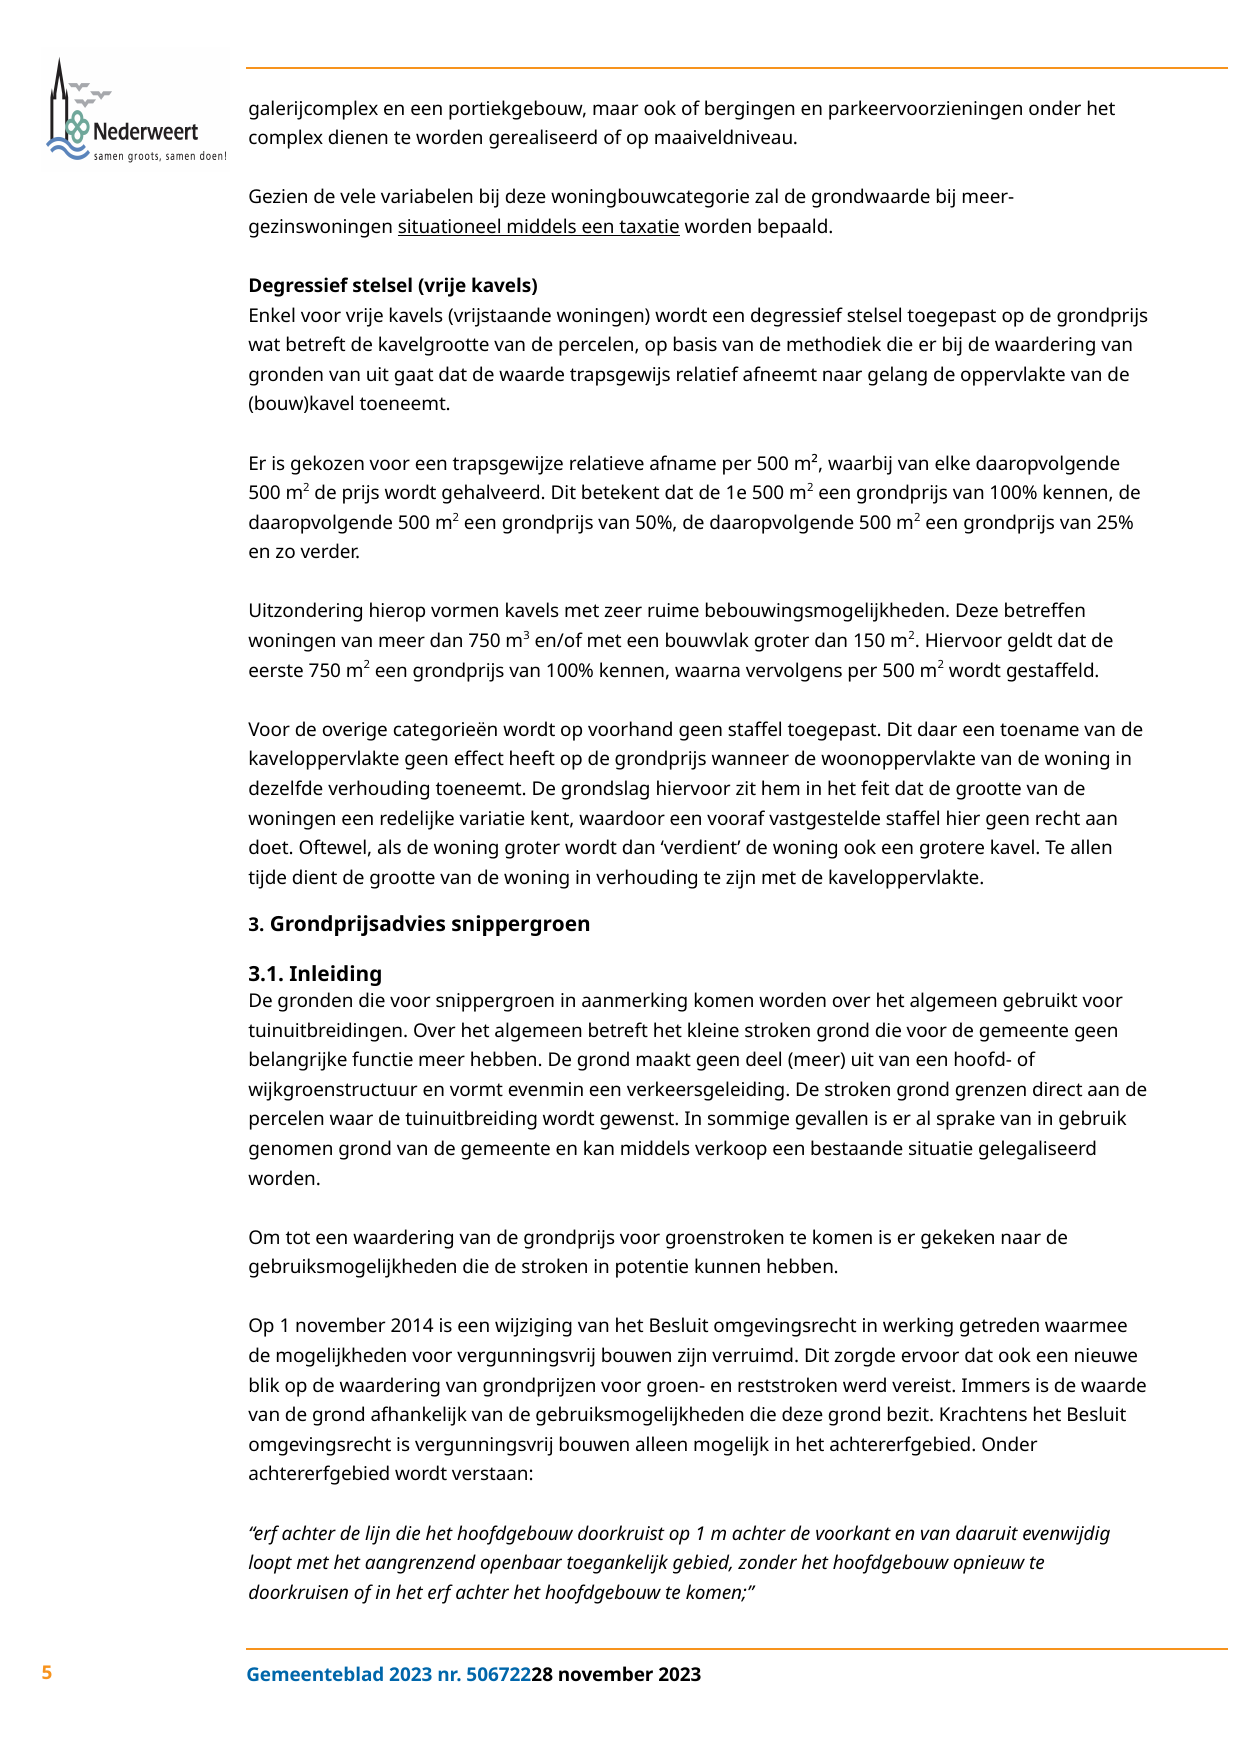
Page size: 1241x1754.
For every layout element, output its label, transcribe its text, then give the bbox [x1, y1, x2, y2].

text Voor de overige categorieën wordt op voorhand geen staffel toegepast. Dit daar een toename van de kaveloppervlakte geen effect heeft op de grondprijs wanneer de woonoppervlakte van de woning in dezelfde verhouding toeneemt. De grondslag hiervoor zit hem in het feit dat de grootte van de woningen een redelijke variatie kent, waardoor een vooraf vastgestelde staffel hier geen recht aan doet. Oftewel, als de woning groter wordt dan ‘verdient’ de woning ook een grotere kavel. Te allen tijde dient de grootte van de woning in verhouding te zijn met de kaveloppervlakte. [248, 716, 1152, 890]
text galerijcomplex en een portiekgebouw, maar ook of bergingen en parkeervoorzieningen onder het complex dienen te worden gerealiseerd of op maaiveldniveau. [248, 95, 1152, 150]
text Om tot een waardering van de grondprijs voor groenstroken te komen is er gekeken naar de gebruiksmogelijkheden die de stroken in potentie kunnen hebben. [248, 1224, 1152, 1279]
text De gronden die voor snippergroen in aanmerking komen worden over het algemeen gebruikt voor tuinuitbreidingen. Over het algemeen betreft het kleine stroken grond die voor de gemeente geen belangrijke functie meer hebben. De grond maakt geen deel (meer) uit van een hoofd- of wijkgroenstructuur en vormt evenmin een verkeersgeleiding. De stroken grond grenzen direct aan de percelen waar de tuinuitbreiding wordt gewenst. In sommige gevallen is er al sprake van in gebruik genomen grond van de gemeente en kan middels verkoop een bestaande situatie gelegaliseerd worden. [248, 987, 1152, 1191]
text Enkel voor vrije kavels (vrijstaande woningen) wordt een degressief stelsel toegepast op de grondprijs wat betreft de kavelgrootte van de percelen, op basis van de methodiek die er bij de waardering van gronden van uit gaat dat de waarde trapsgewijs relatief afneemt naar gelang de oppervlakte van de (bouw)kavel toeneemt. [248, 302, 1152, 416]
text Op 1 november 2014 is een wijziging van het Besluit omgevingsrecht in werking getreden waarmee de mogelijkheden voor vergunningsvrij bouwen zijn verruimd. Dit zorgde ervoor dat ook een nieuwe blik op de waardering van grondprijzen voor groen- en reststroken werd vereist. Immers is de waarde van de grond afhankelijk van de gebruiksmogelijkheden die deze grond bezit. Krachtens het Besluit omgevingsrecht is vergunningsvrij bouwen alleen mogelijk in het achtererfgebied. Onder achtererfgebied wordt verstaan: [248, 1313, 1152, 1486]
text “erf achter de lijn die het hoofdgebouw doorkruist op 1 m achter de voorkant en van daaruit evenwijdig loopt met het aangrenzend openbaar toegankelijk gebied, zonder het hoofdgebouw opnieuw te doorkruisen of in het erf achter het hoofdgebouw te komen;” [248, 1520, 1152, 1605]
text Degressief stelsel (vrije kavels) [248, 272, 1152, 298]
text 3. Grondprijsadvies snippergroen [248, 909, 1152, 938]
text Gezien de vele variabelen bij deze woningbouwcategorie zal de grondwaarde bij meer-gezinswoningen situationeel middels een taxatie worden bepaald. [248, 183, 1152, 239]
text 3.1. Inleiding [248, 959, 1152, 987]
picture [41, 47, 231, 172]
text Uitzondering hierop vormen kavels met zeer ruime bebouwingsmogelijkheden. Deze betreffen woningen van meer dan 750 m3 en/of met een bouwvlak groter dan 150 m2. Hiervoor geldt dat de eerste 750 m2 een grondprijs van 100% kennen, waarna vervolgens per 500 m2 wordt gestaffeld. [248, 598, 1152, 683]
text Er is gekozen voor een trapsgewijze relatieve afname per 500 m², waarbij van elke daaropvolgende 500 m2 de prijs wordt gehalveerd. Dit betekent dat de 1e 500 m2 een grondprijs van 100% kennen, de daaropvolgende 500 m2 een grondprijs van 50%, de daaropvolgende 500 m2 een grondprijs van 25% en zo verder. [248, 450, 1152, 564]
